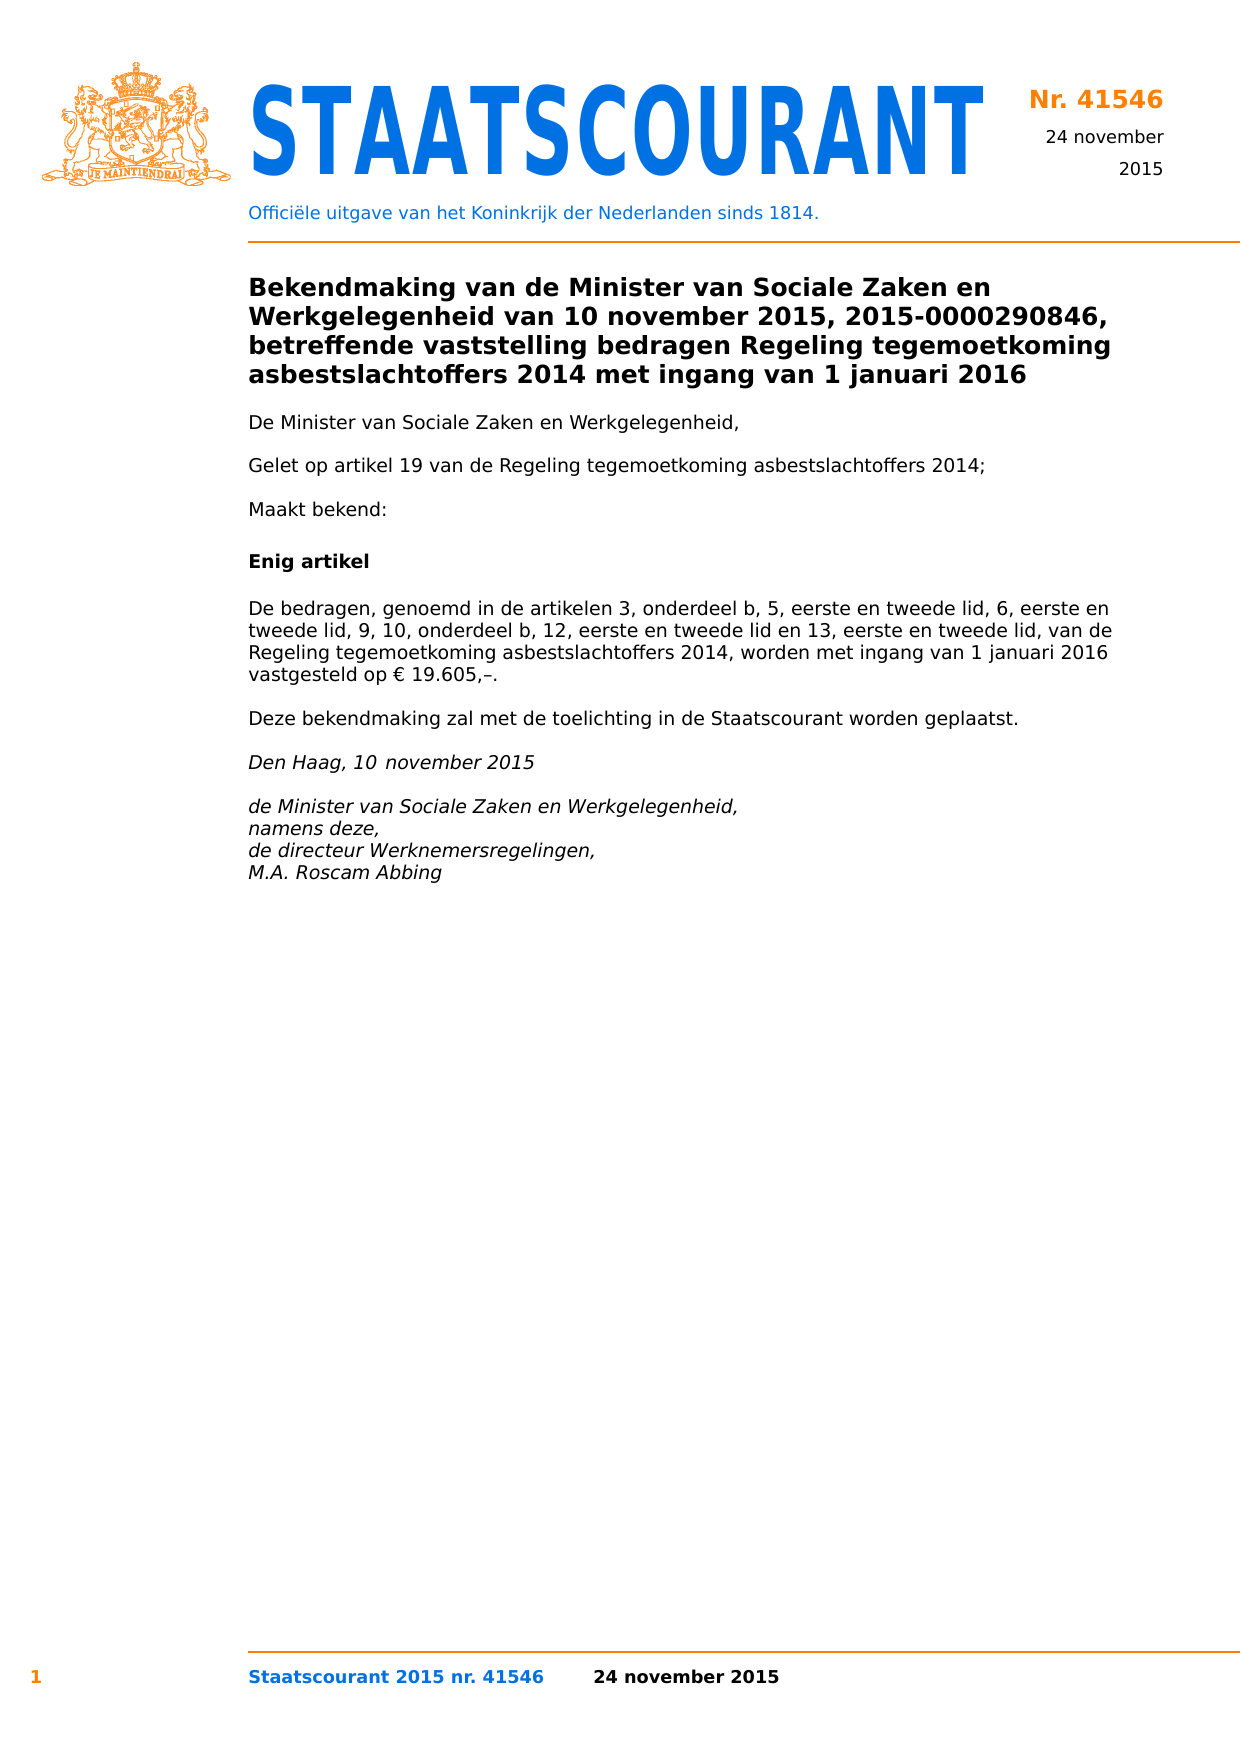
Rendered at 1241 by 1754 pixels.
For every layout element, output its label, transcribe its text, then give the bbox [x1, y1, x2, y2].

table_header Nr. 41546 [998, 62, 1240, 121]
text Gelet op artikel 19 van de Regeling tegemoetkoming asbestslachtoffers 2014; [248, 455, 1163, 477]
table_cell 2015 [998, 153, 1240, 203]
text Den Haag, 10 november 2015 [248, 752, 1163, 774]
subtitle Enig artikel [248, 551, 1163, 573]
text de Minister van Sociale Zaken en Werkgelegenheid, namens deze, de directeur Werknemersregelingen, M.A. Roscam Abbing [248, 796, 1163, 884]
table_cell 24 november [998, 121, 1240, 153]
text Maakt bekend: [248, 499, 1163, 521]
table_header STAATSCOURANT [248, 62, 998, 203]
text De Minister van Sociale Zaken en Werkgelegenheid, [248, 412, 1163, 433]
text Deze bekendmaking zal met de toelichting in de Staatscourant worden geplaatst. [248, 708, 1163, 730]
picture [41, 62, 231, 186]
subtitle Bekendmaking van de Minister van Sociale Zaken en Werkgelegenheid van 10 november 2015, 2015-0000290846, betreffende vaststelling bedragen Regeling tegemoetkoming asbestslachtoffers 2014 met ingang van 1 januari 2016 [248, 273, 1163, 390]
text De bedragen, genoemd in de artikelen 3, onderdeel b, 5, eerste en tweede lid, 6, eerste en tweede lid, 9, 10, onderdeel b, 12, eerste en tweede lid en 13, eerste en tweede lid, van de Regeling tegemoetkoming asbestslachtoffers 2014, worden met ingang van 1 januari 2016 vastgesteld op € 19.605,–. [248, 598, 1163, 686]
table_cell Officiële uitgave van het Koninkrijk der Nederlanden sinds 1814. [248, 203, 1240, 241]
table_header [25, 62, 248, 241]
